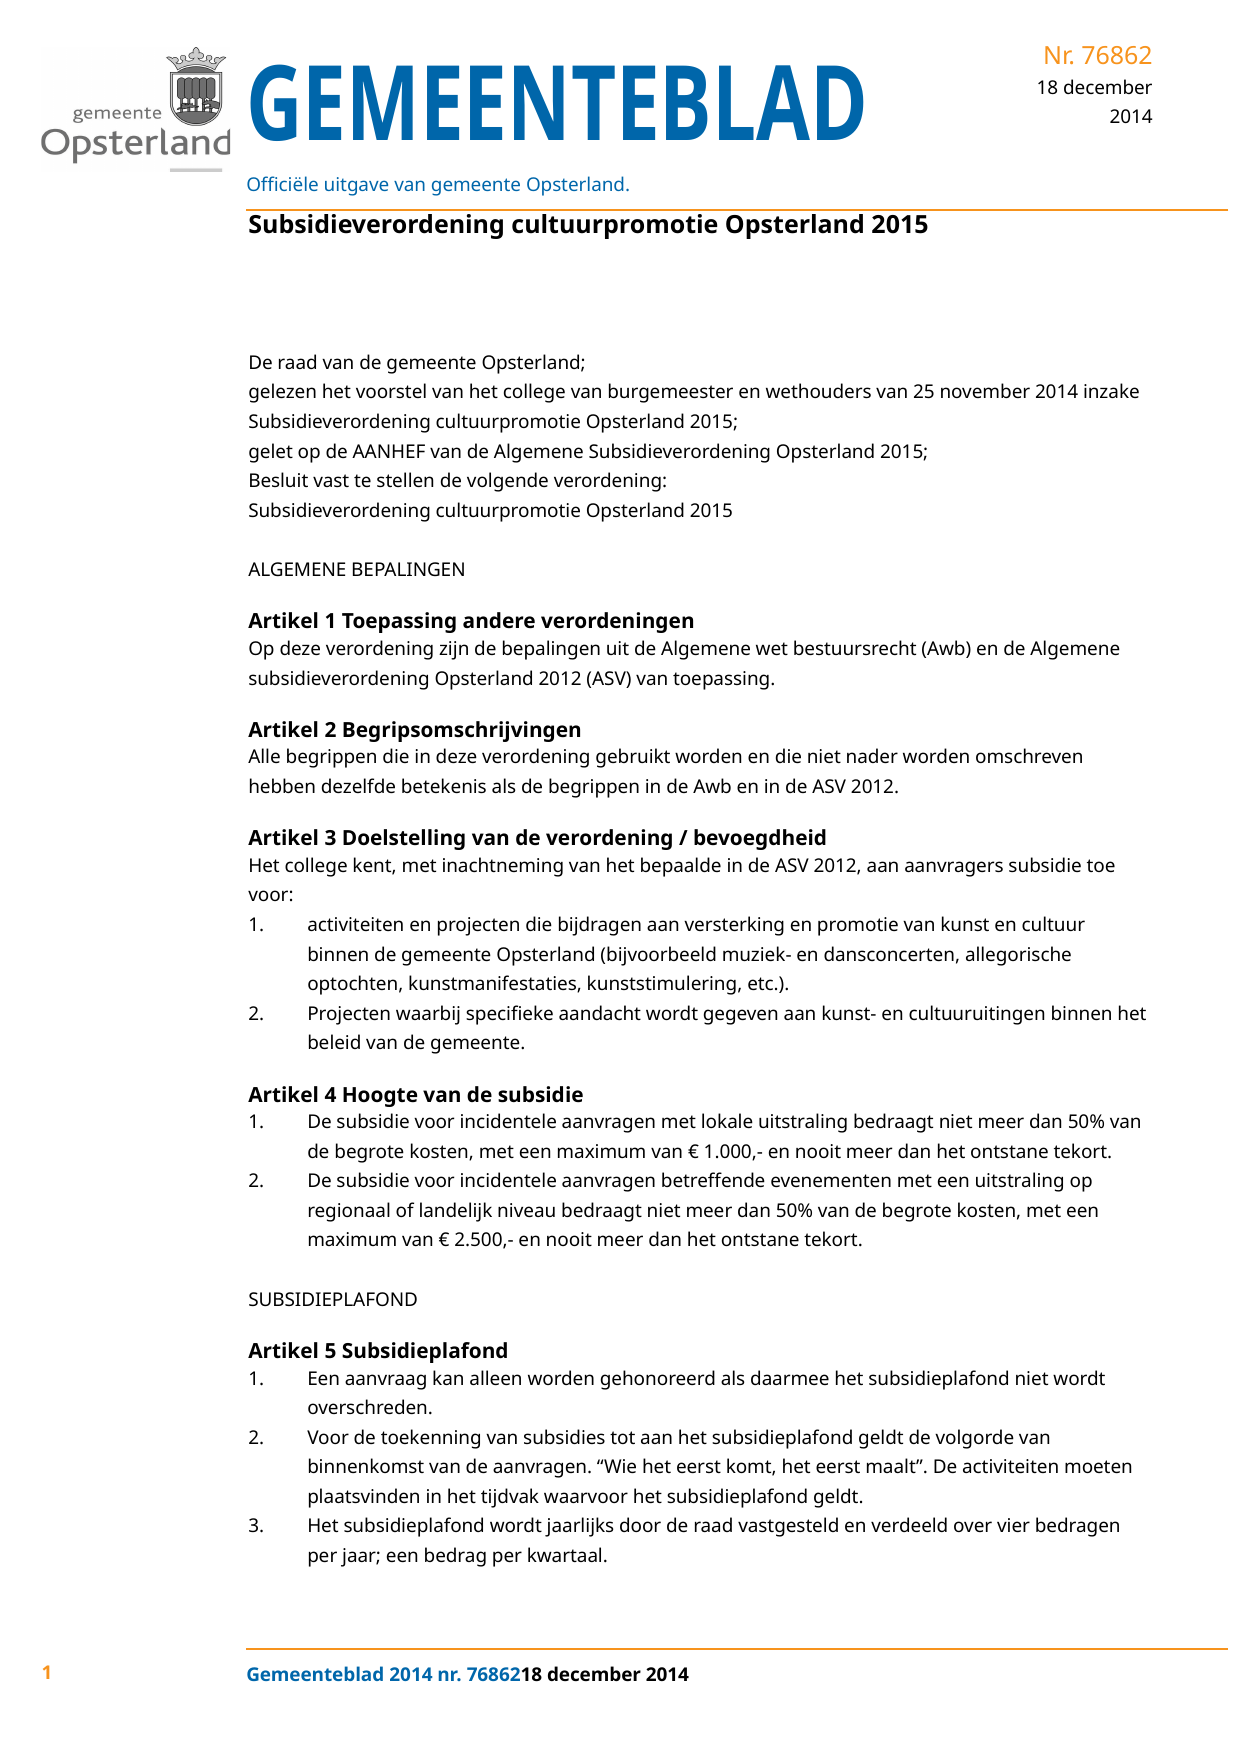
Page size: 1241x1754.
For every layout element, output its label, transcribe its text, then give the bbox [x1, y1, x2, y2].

text Op deze verordening zijn de bepalingen uit de Algemene wet bestuursrecht (Awb) en de Algemene subsidieverordening Opsterland 2012 (ASV) van toepassing. [248, 635, 1152, 690]
picture [41, 47, 231, 172]
text De raad van de gemeente Opsterland; [248, 349, 1152, 375]
list De subsidie voor incidentele aanvragen met lokale uitstraling bedraagt niet meer dan 50% van de begrote kosten, met een maximum van € 1.000,- en nooit meer dan het ontstane tekort. [248, 1108, 1152, 1164]
text gelet op de AANHEF van de Algemene Subsidieverordening Opsterland 2015; [248, 438, 1152, 464]
text Artikel 2 Begripsomschrijvingen [248, 715, 1152, 743]
list Voor de toekenning van subsidies tot aan het subsidieplafond geldt de volgorde van binnenkomst van de aanvragen. “Wie het eerst komt, het eerst maalt”. De activiteiten moeten plaatsvinden in het tijdvak waarvoor het subsidieplafond geldt. [248, 1424, 1152, 1509]
list activiteiten en projecten die bijdragen aan versterking en promotie van kunst en cultuur binnen de gemeente Opsterland (bijvoorbeeld muziek- en dansconcerten, allegorische optochten, kunstmanifestaties, kunststimulering, etc.). [248, 911, 1152, 996]
text Subsidieverordening cultuurpromotie Opsterland 2015 [248, 211, 1152, 241]
text Artikel 1 Toepassing andere verordeningen [248, 607, 1152, 635]
text Artikel 4 Hoogte van de subsidie [248, 1080, 1152, 1108]
list Het subsidieplafond wordt jaarlijks door de raad vastgesteld en verdeeld over vier bedragen per jaar; een bedrag per kwartaal. [248, 1513, 1152, 1568]
text gelezen het voorstel van het college van burgemeester en wethouders van 25 november 2014 inzake Subsidieverordening cultuurpromotie Opsterland 2015; [248, 379, 1152, 434]
list De subsidie voor incidentele aanvragen betreffende evenementen met een uitstraling op regionaal of landelijk niveau bedraagt niet meer dan 50% van de begrote kosten, met een maximum van € 2.500,- en nooit meer dan het ontstane tekort. [248, 1167, 1152, 1252]
list Een aanvraag kan alleen worden gehonoreerd als daarmee het subsidieplafond niet wordt overschreden. [248, 1365, 1152, 1420]
text ALGEMENE BEPALINGEN [248, 556, 1152, 582]
text Het college kent, met inachtneming van het bepaalde in de ASV 2012, aan aanvragers subsidie toe voor: [248, 852, 1152, 907]
text Artikel 3 Doelstelling van de verordening / bevoegdheid [248, 823, 1152, 852]
text Subsidieverordening cultuurpromotie Opsterland 2015 [248, 497, 1152, 523]
text Artikel 5 Subsidieplafond [248, 1336, 1152, 1365]
text SUBSIDIEPLAFOND [248, 1286, 1152, 1312]
text Alle begrippen die in deze verordening gebruikt worden en die niet nader worden omschreven hebben dezelfde betekenis als de begrippen in de Awb en in de ASV 2012. [248, 743, 1152, 799]
list Projecten waarbij specifieke aandacht wordt gegeven aan kunst- en cultuuruitingen binnen het beleid van de gemeente. [248, 1000, 1152, 1055]
text Besluit vast te stellen de volgende verordening: [248, 467, 1152, 493]
